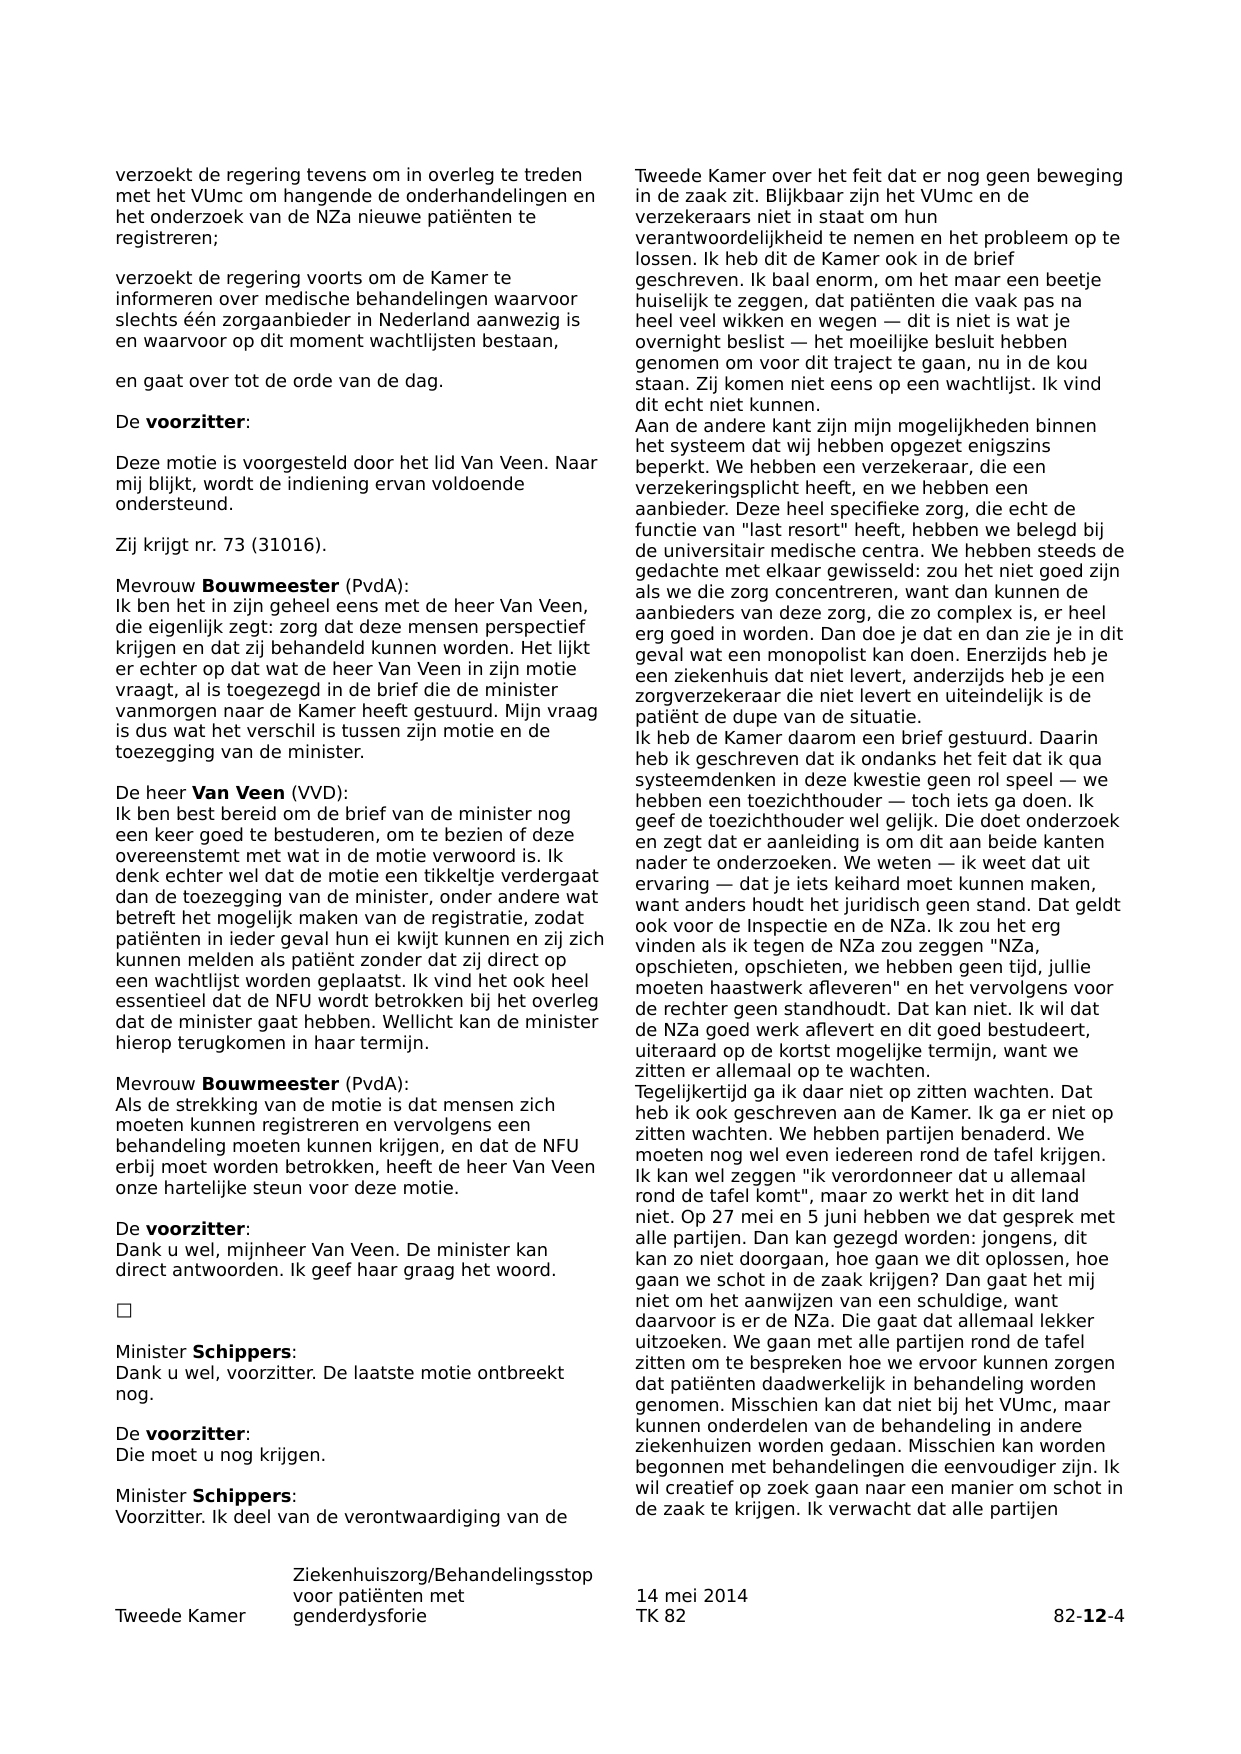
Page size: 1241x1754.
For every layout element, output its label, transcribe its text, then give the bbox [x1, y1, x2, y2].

text De heer Van Veen (VVD): [115, 783, 605, 804]
text Minister Schippers: [115, 1486, 605, 1506]
text Tegelijkertijd ga ik daar niet op zitten wachten. Dat heb ik ook geschreven aan de Kamer. Ik ga er niet op zitten wachten. We hebben partijen benaderd. We moeten nog wel even iedereen rond de tafel krijgen. Ik kan wel zeggen "ik verordonneer dat u allemaal rond de tafel komt", maar zo werkt het in dit land niet. Op 27 mei en 5 juni hebben we dat gesprek met alle partijen. Dan kan gezegd worden: jongens, dit kan zo niet doorgaan, hoe gaan we dit oplossen, hoe gaan we schot in de zaak krijgen? Dan gaat het mij niet om het aanwijzen van een schuldige, want daarvoor is er de NZa. Die gaat dat allemaal lekker uitzoeken. We gaan met alle partijen rond de tafel zitten om te bespreken hoe we ervoor kunnen zorgen dat patiënten daadwerkelijk in behandeling worden genomen. Misschien kan dat niet bij het VUmc, maar kunnen onderdelen van de behandeling in andere ziekenhuizen worden gedaan. Misschien kan worden begonnen met behandelingen die eenvoudiger zijn. Ik wil creatief op zoek gaan naar een manier om schot in de zaak te krijgen. Ik verwacht dat alle partijen [635, 1082, 1125, 1519]
text Dank u wel, mijnheer Van Veen. De minister kan direct antwoorden. Ik geef haar graag het woord. [115, 1239, 605, 1281]
text Deze motie is voorgesteld door het lid Van Veen. Naar mij blijkt, wordt de indiening ervan voldoende ondersteund. [115, 453, 605, 515]
text Dank u wel, voorzitter. De laatste motie ontbreekt nog. [115, 1362, 605, 1404]
text Aan de andere kant zijn mijn mogelijkheden binnen het systeem dat wij hebben opgezet enigszins beperkt. We hebben een verzekeraar, die een verzekeringsplicht heeft, en we hebben een aanbieder. Deze heel specifieke zorg, die echt de functie van "last resort" heeft, hebben we belegd bij de universitair medische centra. We hebben steeds de gedachte met elkaar gewisseld: zou het niet goed zijn als we die zorg concentreren, want dan kunnen de aanbieders van deze zorg, die zo complex is, er heel erg goed in worden. Dan doe je dat en dan zie je in dit geval wat een monopolist kan doen. Enerzijds heb je een ziekenhuis dat niet levert, anderzijds heb je een zorgverzekeraar die niet levert en uiteindelijk is de patiënt de dupe van de situatie. [635, 415, 1125, 728]
text verzoekt de regering tevens om in overleg te treden met het VUmc om hangende de onderhandelingen en het onderzoek van de NZa nieuwe patiënten te registreren; [115, 165, 605, 248]
text Voorzitter. Ik deel van de verontwaardiging van de [115, 1506, 605, 1527]
text Die moet u nog krijgen. [115, 1445, 605, 1466]
text De voorzitter: [115, 1424, 605, 1445]
text Minister Schippers: [115, 1342, 605, 1362]
text Mevrouw Bouwmeester (PvdA): [115, 576, 605, 596]
text Als de strekking van de motie is dat mensen zich moeten kunnen registreren en vervolgens een behandeling moeten kunnen krijgen, en dat de NFU erbij moet worden betrokken, heeft de heer Van Veen onze hartelijke steun voor deze motie. [115, 1094, 605, 1198]
text Zij krijgt nr. 73 (31016). [115, 535, 605, 556]
text De voorzitter: [115, 1218, 605, 1239]
text Ik ben het in zijn geheel eens met de heer Van Veen, die eigenlijk zegt: zorg dat deze mensen perspectief krijgen en dat zij behandeld kunnen worden. Het lijkt er echter op dat wat de heer Van Veen in zijn motie vraagt, al is toegezegd in de brief die de minister vanmorgen naar de Kamer heeft gestuurd. Mijn vraag is dus wat het verschil is tussen zijn motie en de toezegging van de minister. [115, 596, 605, 763]
text De voorzitter: [115, 412, 605, 433]
text Mevrouw Bouwmeester (PvdA): [115, 1074, 605, 1094]
text verzoekt de regering voorts om de Kamer te informeren over medische behandelingen waarvoor slechts één zorgaanbieder in Nederland aanwezig is en waarvoor op dit moment wachtlijsten bestaan, [115, 268, 605, 351]
text ⬜ [115, 1301, 605, 1322]
text en gaat over tot de orde van de dag. [115, 371, 605, 392]
text Ik ben best bereid om de brief van de minister nog een keer goed te bestuderen, om te bezien of deze overeenstemt met wat in de motie verwoord is. Ik denk echter wel dat de motie een tikkeltje verdergaat dan de toezegging van de minister, onder andere wat betreft het mogelijk maken van de registratie, zodat patiënten in ieder geval hun ei kwijt kunnen en zij zich kunnen melden als patiënt zonder dat zij direct op een wachtlijst worden geplaatst. Ik vind het ook heel essentieel dat de NFU wordt betrokken bij het overleg dat de minister gaat hebben. Wellicht kan de minister hierop terugkomen in haar termijn. [115, 804, 605, 1054]
text Tweede Kamer over het feit dat er nog geen beweging in de zaak zit. Blijkbaar zijn het VUmc en de verzekeraars niet in staat om hun verantwoordelijkheid te nemen en het probleem op te lossen. Ik heb dit de Kamer ook in de brief geschreven. Ik baal enorm, om het maar een beetje huiselijk te zeggen, dat patiënten die vaak pas na heel veel wikken en wegen — dit is niet is wat je overnight beslist — het moeilijke besluit hebben genomen om voor dit traject te gaan, nu in de kou staan. Zij komen niet eens op een wachtlijst. Ik vind dit echt niet kunnen. [635, 165, 1125, 415]
text Ik heb de Kamer daarom een brief gestuurd. Daarin heb ik geschreven dat ik ondanks het feit dat ik qua systeemdenken in deze kwestie geen rol speel — we hebben een toezichthouder — toch iets ga doen. Ik geef de toezichthouder wel gelijk. Die doet onderzoek en zegt dat er aanleiding is om dit aan beide kanten nader te onderzoeken. We weten — ik weet dat uit ervaring — dat je iets keihard moet kunnen maken, want anders houdt het juridisch geen stand. Dat geldt ook voor de Inspectie en de NZa. Ik zou het erg vinden als ik tegen de NZa zou zeggen "NZa, opschieten, opschieten, we hebben geen tijd, jullie moeten haastwerk afleveren" en het vervolgens voor de rechter geen standhoudt. Dat kan niet. Ik wil dat de NZa goed werk aflevert en dit goed bestudeert, uiteraard op de kortst mogelijke termijn, want we zitten er allemaal op te wachten. [635, 728, 1125, 1082]
